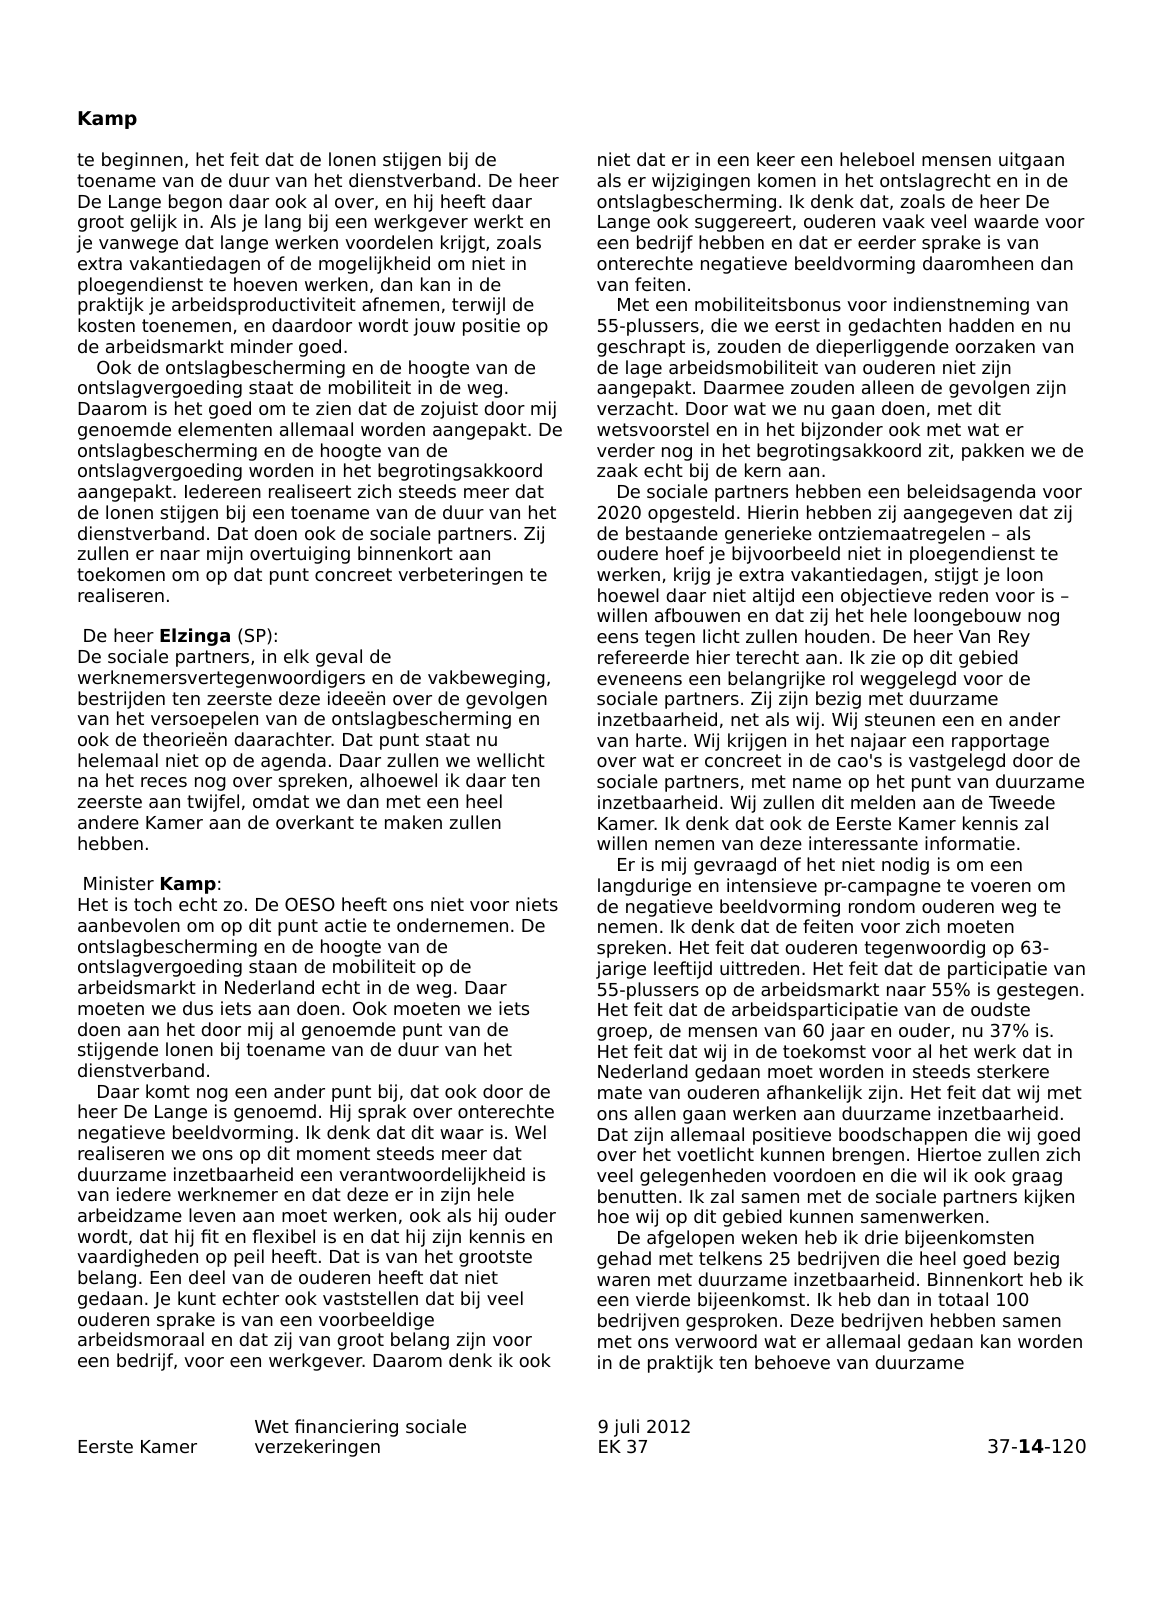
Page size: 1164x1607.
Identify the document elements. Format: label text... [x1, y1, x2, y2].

text Minister Kamp: [77, 874, 567, 895]
text Met een mobiliteitsbonus voor indienstneming van 55-plussers, die we eerst in gedachten hadden en nu geschrapt is, zouden de dieperliggende oorzaken van de lage arbeidsmobiliteit van ouderen niet zijn aangepakt. Daarmee zouden alleen de gevolgen zijn verzacht. Door wat we nu gaan doen, met dit wetsvoorstel en in het bijzonder ook met wat er verder nog in het begrotingsakkoord zit, pakken we de zaak echt bij de kern aan. [596, 295, 1087, 482]
text De afgelopen weken heb ik drie bijeenkomsten gehad met telkens 25 bedrijven die heel goed bezig waren met duurzame inzetbaarheid. Binnenkort heb ik een vierde bijeenkomst. Ik heb dan in totaal 100 bedrijven gesproken. Deze bedrijven hebben samen met ons verwoord wat er allemaal gedaan kan worden in de praktijk ten behoeve van duurzame [596, 1228, 1087, 1373]
text De sociale partners hebben een beleidsagenda voor 2020 opgesteld. Hierin hebben zij aangegeven dat zij de bestaande generieke ontziemaatregelen – als oudere hoef je bijvoorbeeld niet in ploegendienst te werken, krijg je extra vakantiedagen, stijgt je loon hoewel daar niet altijd een objectieve reden voor is – willen afbouwen en dat zij het hele loongebouw nog eens tegen licht zullen houden. De heer Van Rey refereerde hier terecht aan. Ik zie op dit gebied eveneens een belangrijke rol weggelegd voor de sociale partners. Zij zijn bezig met duurzame inzetbaarheid, net als wij. Wij steunen een en ander van harte. Wij krijgen in het najaar een rapportage over wat er concreet in de cao's is vastgelegd door de sociale partners, met name op het punt van duurzame inzetbaarheid. Wij zullen dit melden aan de Tweede Kamer. Ik denk dat ook de Eerste Kamer kennis zal willen nemen van deze interessante informatie. [596, 482, 1087, 855]
text niet dat er in een keer een heleboel mensen uitgaan als er wijzigingen komen in het ontslagrecht en in de ontslagbescherming. Ik denk dat, zoals de heer De Lange ook suggereert, ouderen vaak veel waarde voor een bedrijf hebben en dat er eerder sprake is van onterechte negatieve beeldvorming daaromheen dan van feiten. [596, 150, 1087, 295]
text De heer Elzinga (SP): [77, 626, 567, 647]
text Ook de ontslagbescherming en de hoogte van de ontslagvergoeding staat de mobiliteit in de weg. Daarom is het goed om te zien dat de zojuist door mij genoemde elementen allemaal worden aangepakt. De ontslagbescherming en de hoogte van de ontslagvergoeding worden in het begrotingsakkoord aangepakt. Iedereen realiseert zich steeds meer dat de lonen stijgen bij een toename van de duur van het dienstverband. Dat doen ook de sociale partners. Zij zullen er naar mijn overtuiging binnenkort aan toekomen om op dat punt concreet verbeteringen te realiseren. [77, 357, 567, 606]
text De sociale partners, in elk geval de werknemersvertegenwoordigers en de vakbeweging, bestrijden ten zeerste deze ideeën over de gevolgen van het versoepelen van de ontslagbescherming en ook de theorieën daarachter. Dat punt staat nu helemaal niet op de agenda. Daar zullen we wellicht na het reces nog over spreken, alhoewel ik daar ten zeerste aan twijfel, omdat we dan met een heel andere Kamer aan de overkant te maken zullen hebben. [77, 647, 567, 854]
text Het is toch echt zo. De OESO heeft ons niet voor niets aanbevolen om op dit punt actie te ondernemen. De ontslagbescherming en de hoogte van de ontslagvergoeding staan de mobiliteit op de arbeidsmarkt in Nederland echt in de weg. Daar moeten we dus iets aan doen. Ook moeten we iets doen aan het door mij al genoemde punt van de stijgende lonen bij toename van de duur van het dienstverband. [77, 895, 567, 1082]
text te beginnen, het feit dat de lonen stijgen bij de toename van de duur van het dienstverband. De heer De Lange begon daar ook al over, en hij heeft daar groot gelijk in. Als je lang bij een werkgever werkt en je vanwege dat lange werken voordelen krijgt, zoals extra vakantiedagen of de mogelijkheid om niet in ploegendienst te hoeven werken, dan kan in de praktijk je arbeidsproductiviteit afnemen, terwijl de kosten toenemen, en daardoor wordt jouw positie op de arbeidsmarkt minder goed. [77, 150, 567, 357]
text Er is mij gevraagd of het niet nodig is om een langdurige en intensieve pr-campagne te voeren om de negatieve beeldvorming rondom ouderen weg te nemen. Ik denk dat de feiten voor zich moeten spreken. Het feit dat ouderen tegenwoordig op 63-jarige leeftijd uittreden. Het feit dat de participatie van 55-plussers op de arbeidsmarkt naar 55% is gestegen. Het feit dat de arbeidsparticipatie van de oudste groep, de mensen van 60 jaar en ouder, nu 37% is. Het feit dat wij in de toekomst voor al het werk dat in Nederland gedaan moet worden in steeds sterkere mate van ouderen afhankelijk zijn. Het feit dat wij met ons allen gaan werken aan duurzame inzetbaarheid. Dat zijn allemaal positieve boodschappen die wij goed over het voetlicht kunnen brengen. Hiertoe zullen zich veel gelegenheden voordoen en die wil ik ook graag benutten. Ik zal samen met de sociale partners kijken hoe wij op dit gebied kunnen samenwerken. [596, 855, 1087, 1228]
text Daar komt nog een ander punt bij, dat ook door de heer De Lange is genoemd. Hij sprak over onterechte negatieve beeldvorming. Ik denk dat dit waar is. Wel realiseren we ons op dit moment steeds meer dat duurzame inzetbaarheid een verantwoordelijkheid is van iedere werknemer en dat deze er in zijn hele arbeidzame leven aan moet werken, ook als hij ouder wordt, dat hij fit en flexibel is en dat hij zijn kennis en vaardigheden op peil heeft. Dat is van het grootste belang. Een deel van de ouderen heeft dat niet gedaan. Je kunt echter ook vaststellen dat bij veel ouderen sprake is van een voorbeeldige arbeidsmoraal en dat zij van groot belang zijn voor een bedrijf, voor een werkgever. Daarom denk ik ook [77, 1082, 567, 1372]
